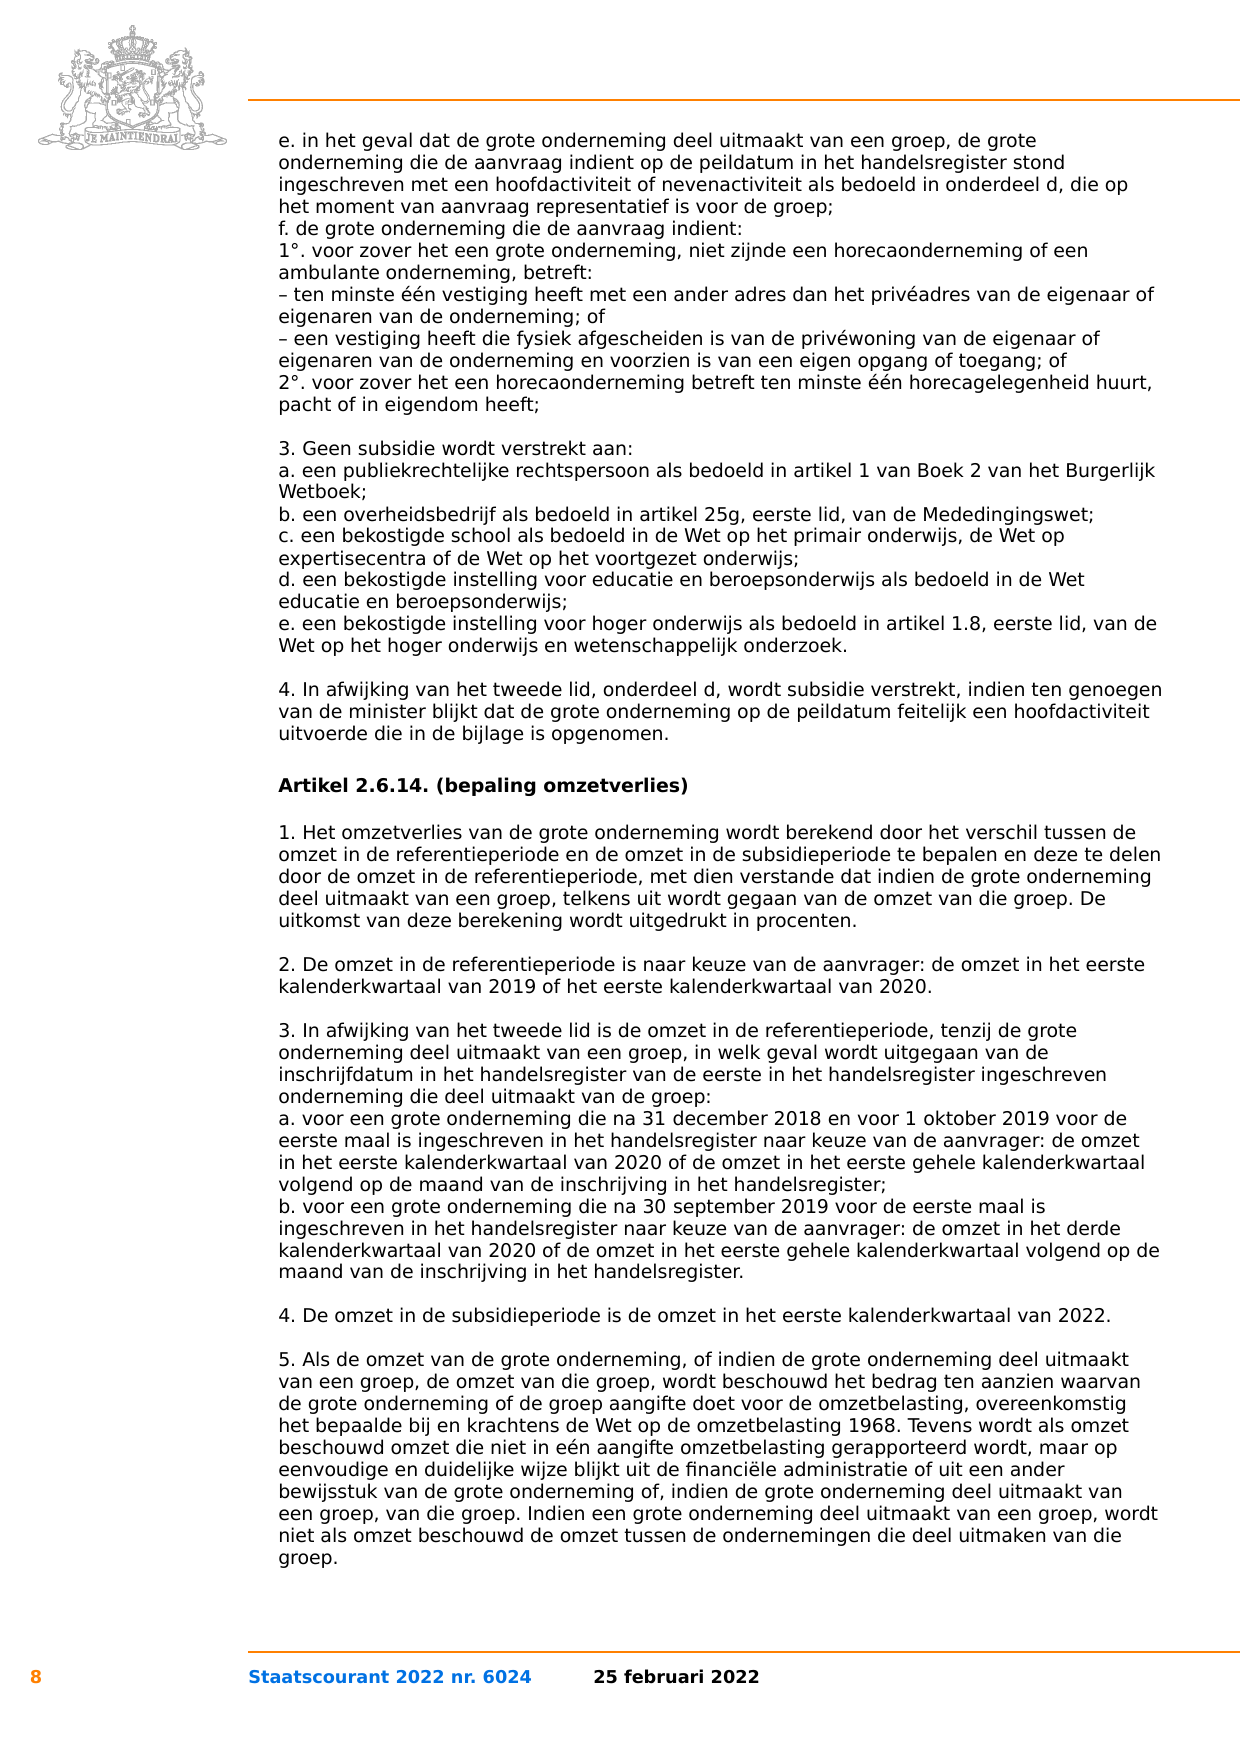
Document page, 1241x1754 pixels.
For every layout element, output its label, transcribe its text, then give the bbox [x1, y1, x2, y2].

text 3. Geen subsidie wordt verstrekt aan: [278, 437, 1163, 459]
text – een vestiging heeft die fysiek afgescheiden is van de privéwoning van de eigenaar of eigenaren van de onderneming en voorzien is van een eigen opgang of toegang; of [278, 328, 1163, 372]
text c. een bekostigde school als bedoeld in de Wet op het primair onderwijs, de Wet op expertisecentra of de Wet op het voortgezet onderwijs; [278, 525, 1163, 569]
text 1. Het omzetverlies van de grote onderneming wordt berekend door het verschil tussen de omzet in de referentieperiode en de omzet in de subsidieperiode te bepalen en deze te delen door de omzet in de referentieperiode, met dien verstande dat indien de grote onderneming deel uitmaakt van een groep, telkens uit wordt gegaan van de omzet van die groep. De uitkomst van deze berekening wordt uitgedrukt in procenten. [278, 822, 1163, 932]
text 2°. voor zover het een horecaonderneming betreft ten minste één horecagelegenheid huurt, pacht of in eigendom heeft; [278, 372, 1163, 416]
text f. de grote onderneming die de aanvraag indient: [278, 218, 1163, 240]
text b. voor een grote onderneming die na 30 september 2019 voor de eerste maal is ingeschreven in het handelsregister naar keuze van de aanvrager: de omzet in het derde kalenderkwartaal van 2020 of de omzet in het eerste gehele kalenderkwartaal volgend op de maand van de inschrijving in het handelsregister. [278, 1196, 1163, 1283]
text b. een overheidsbedrijf als bedoeld in artikel 25g, eerste lid, van de Mededingingswet; [278, 503, 1163, 525]
text – ten minste één vestiging heeft met een ander adres dan het privéadres van de eigenaar of eigenaren van de onderneming; of [278, 284, 1163, 328]
text 4. De omzet in de subsidieperiode is de omzet in het eerste kalenderkwartaal van 2022. [278, 1305, 1163, 1327]
text d. een bekostigde instelling voor educatie en beroepsonderwijs als bedoeld in de Wet educatie en beroepsonderwijs; [278, 569, 1163, 613]
picture [38, 25, 227, 150]
text 3. In afwijking van het tweede lid is de omzet in de referentieperiode, tenzij de grote onderneming deel uitmaakt van een groep, in welk geval wordt uitgegaan van de inschrijfdatum in het handelsregister van de eerste in het handelsregister ingeschreven onderneming die deel uitmaakt van de groep: [278, 1020, 1163, 1108]
text 1°. voor zover het een grote onderneming, niet zijnde een horecaonderneming of een ambulante onderneming, betreft: [278, 240, 1163, 284]
text e. een bekostigde instelling voor hoger onderwijs als bedoeld in artikel 1.8, eerste lid, van de Wet op het hoger onderwijs en wetenschappelijk onderzoek. [278, 613, 1163, 657]
text a. voor een grote onderneming die na 31 december 2018 en voor 1 oktober 2019 voor de eerste maal is ingeschreven in het handelsregister naar keuze van de aanvrager: de omzet in het eerste kalenderkwartaal van 2020 of de omzet in het eerste gehele kalenderkwartaal volgend op de maand van de inschrijving in het handelsregister; [278, 1108, 1163, 1196]
text 2. De omzet in de referentieperiode is naar keuze van de aanvrager: de omzet in het eerste kalenderkwartaal van 2019 of het eerste kalenderkwartaal van 2020. [278, 954, 1163, 998]
text e. in het geval dat de grote onderneming deel uitmaakt van een groep, de grote onderneming die de aanvraag indient op de peildatum in het handelsregister stond ingeschreven met een hoofdactiviteit of nevenactiviteit als bedoeld in onderdeel d, die op het moment van aanvraag representatief is voor de groep; [278, 130, 1163, 218]
text 5. Als de omzet van de grote onderneming, of indien de grote onderneming deel uitmaakt van een groep, de omzet van die groep, wordt beschouwd het bedrag ten aanzien waarvan de grote onderneming of de groep aangifte doet voor de omzetbelasting, overeenkomstig het bepaalde bij en krachtens de Wet op de omzetbelasting 1968. Tevens wordt als omzet beschouwd omzet die niet in eén aangifte omzetbelasting gerapporteerd wordt, maar op eenvoudige en duidelijke wijze blijkt uit de financiële administratie of uit een ander bewijsstuk van de grote onderneming of, indien de grote onderneming deel uitmaakt van een groep, van die groep. Indien een grote onderneming deel uitmaakt van een groep, wordt niet als omzet beschouwd de omzet tussen de ondernemingen die deel uitmaken van die groep. [278, 1349, 1163, 1569]
text a. een publiekrechtelijke rechtspersoon als bedoeld in artikel 1 van Boek 2 van het Burgerlijk Wetboek; [278, 459, 1163, 503]
subtitle Artikel 2.6.14. (bepaling omzetverlies) [278, 775, 1163, 797]
text 4. In afwijking van het tweede lid, onderdeel d, wordt subsidie verstrekt, indien ten genoegen van de minister blijkt dat de grote onderneming op de peildatum feitelijk een hoofdactiviteit uitvoerde die in de bijlage is opgenomen. [278, 679, 1163, 745]
